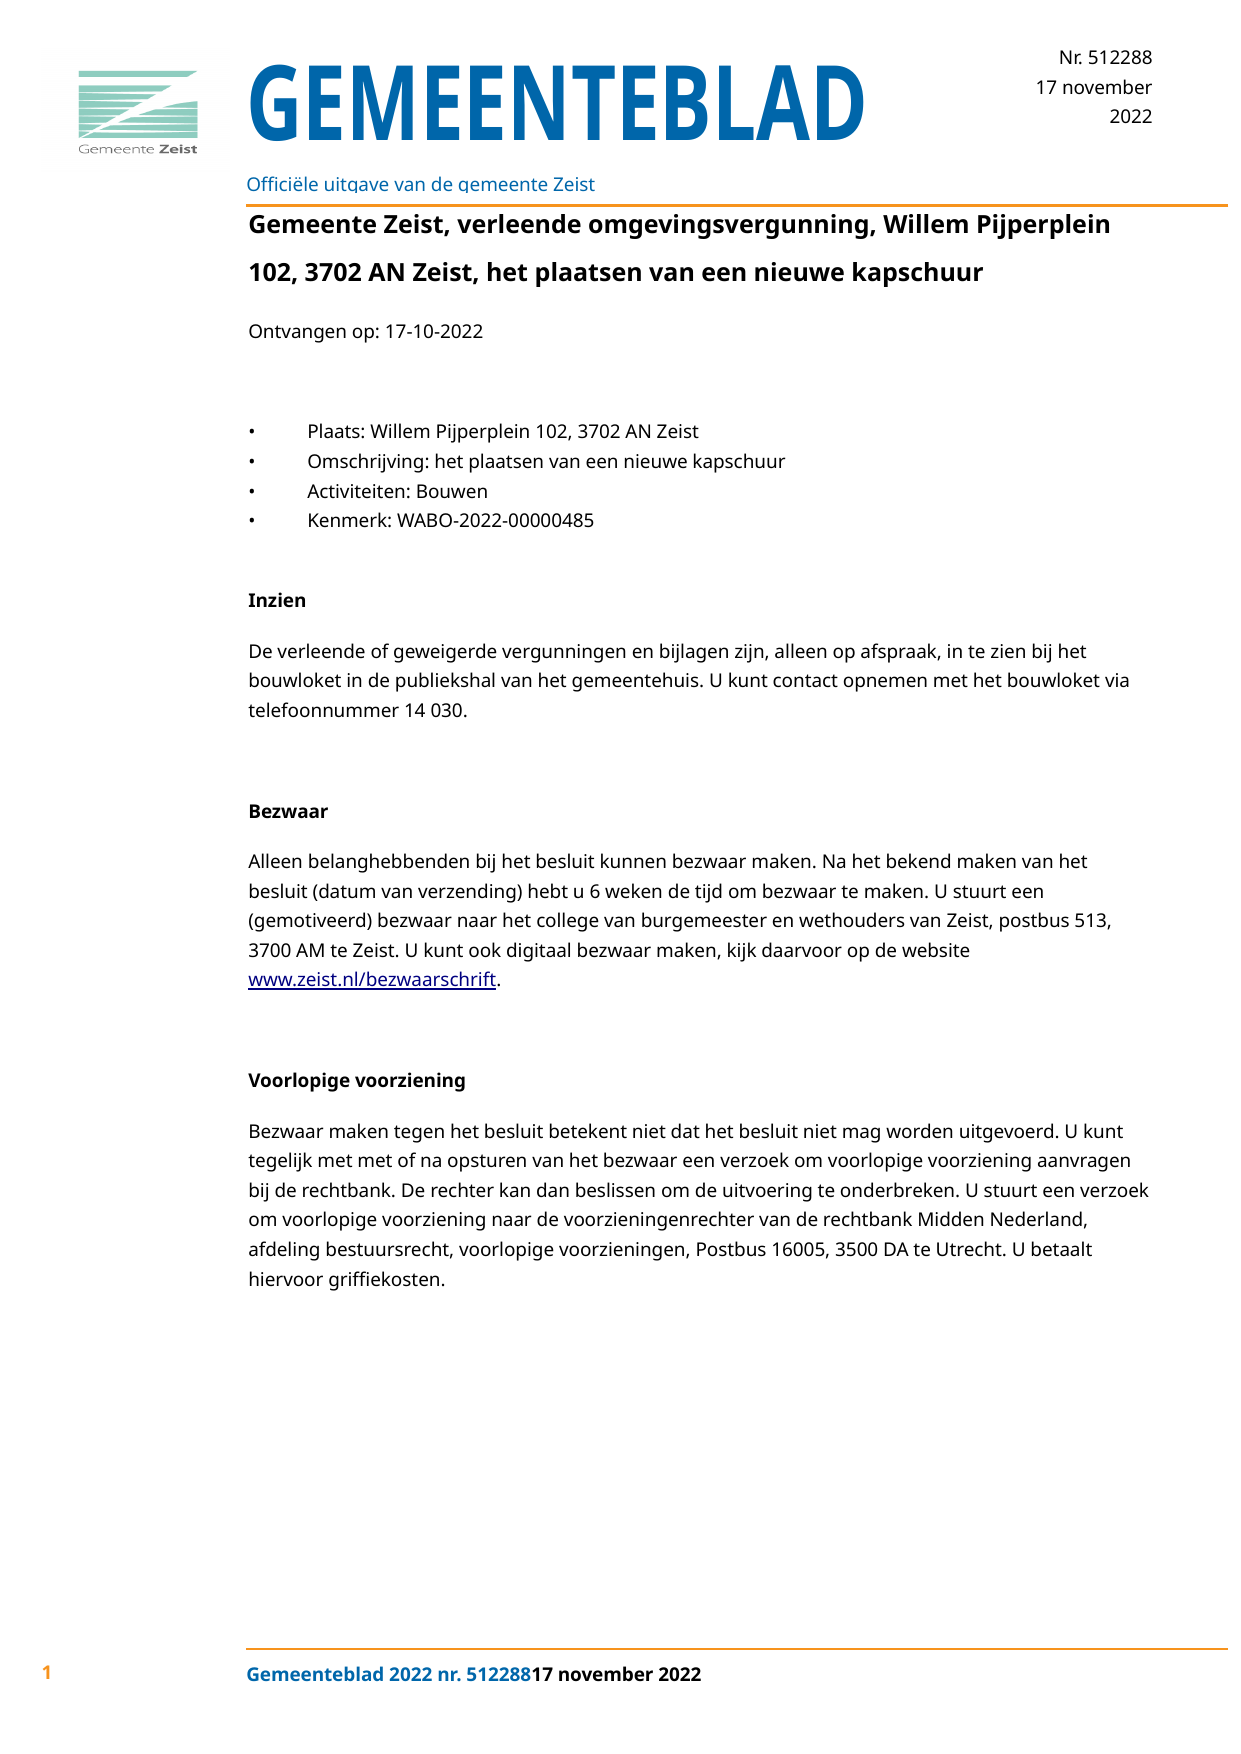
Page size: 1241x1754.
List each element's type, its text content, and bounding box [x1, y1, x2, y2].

text Bezwaar [248, 798, 1152, 824]
text Alleen belanghebbenden bij het besluit kunnen bezwaar maken. Na het bekend maken van het besluit (datum van verzending) hebt u 6 weken de tijd om bezwaar te maken. U stuurt een (gemotiveerd) bezwaar naar het college van burgemeester en wethouders van Zeist, postbus 513, 3700 AM te Zeist. U kunt ook digitaal bezwaar maken, kijk daarvoor op de website www.zeist.nl/bezwaarschrift. [248, 848, 1152, 992]
text Bezwaar maken tegen het besluit betekent niet dat het besluit niet mag worden uitgevoerd. U kunt tegelijk met met of na opsturen van het bezwaar een verzoek om voorlopige voorziening aanvragen bij de rechtbank. De rechter kan dan beslissen om de uitvoering te onderbreken. U stuurt een verzoek om voorlopige voorziening naar de voorzieningenrechter van de rechtbank Midden Nederland, afdeling bestuursrecht, voorlopige voorzieningen, Postbus 16005, 3500 DA te Utrecht. U betaalt hiervoor griffiekosten. [248, 1118, 1152, 1292]
list Kenmerk: WABO-2022-00000485 [248, 507, 1152, 533]
list Omschrijving: het plaatsen van een nieuwe kapschuur [248, 448, 1152, 474]
text Gemeente Zeist, verleende omgevingsvergunning, Willem Pijperplein 102, 3702 AN Zeist, het plaatsen van een nieuwe kapschuur [248, 207, 1152, 288]
list Activiteiten: Bouwen [248, 478, 1152, 504]
list Plaats: Willem Pijperplein 102, 3702 AN Zeist [248, 419, 1152, 444]
text Voorlopige voorziening [248, 1067, 1152, 1093]
text Ontvangen op: 17-10-2022 [248, 318, 1152, 344]
text De verleende of geweigerde vergunningen en bijlagen zijn, alleen op afspraak, in te zien bij het bouwloket in de publiekshal van het gemeentehuis. U kunt contact opnemen met het bouwloket via telefoonnummer 14 030. [248, 638, 1152, 723]
picture [41, 47, 231, 172]
text Inzien [248, 587, 1152, 613]
